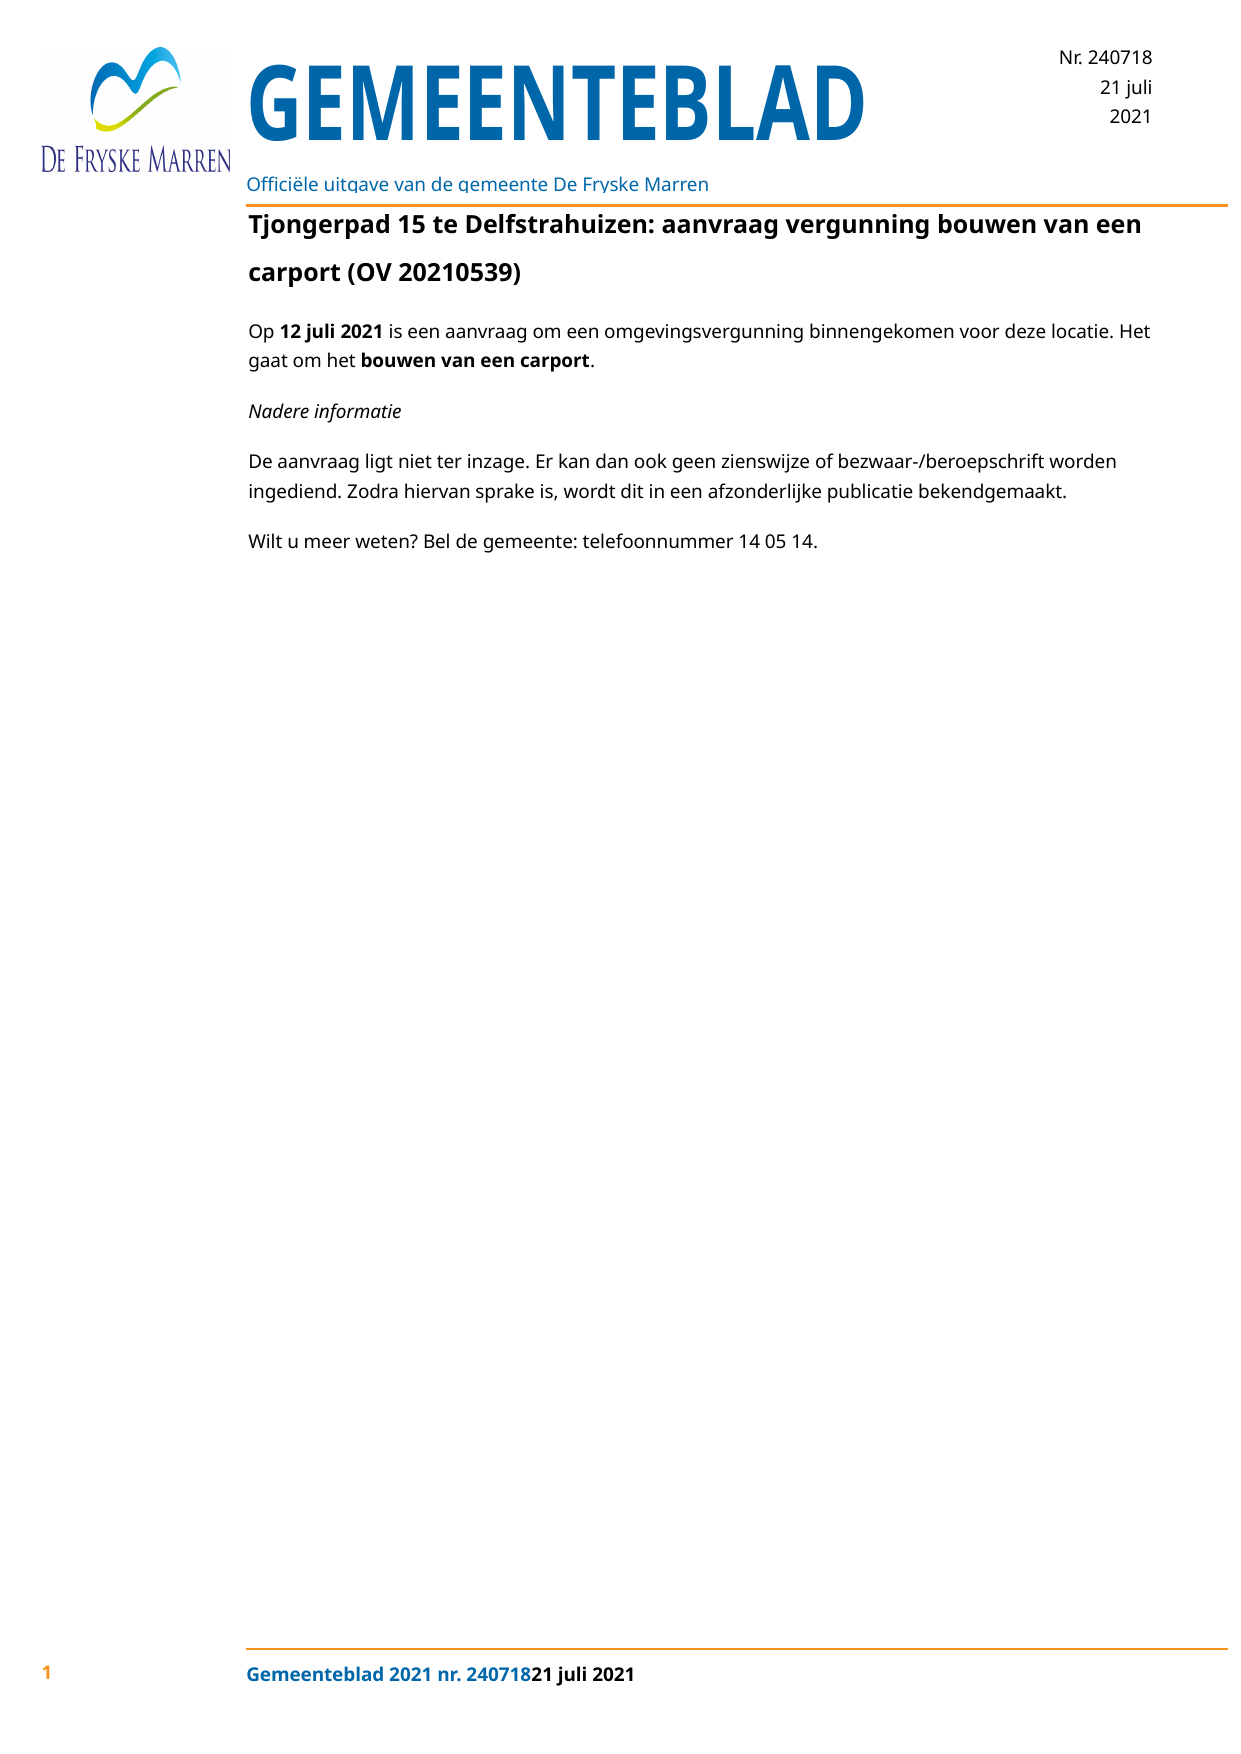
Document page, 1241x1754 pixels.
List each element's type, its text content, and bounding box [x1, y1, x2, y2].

text Wilt u meer weten? Bel de gemeente: telefoonnummer 14 05 14. [248, 528, 1152, 554]
text Nadere informatie [248, 398, 1152, 424]
picture [41, 47, 231, 172]
text Tjongerpad 15 te Delfstrahuizen: aanvraag vergunning bouwen van een carport (OV 20210539) [248, 207, 1152, 288]
text De aanvraag ligt niet ter inzage. Er kan dan ook geen zienswijze of bezwaar-/beroepschrift worden ingediend. Zodra hiervan sprake is, wordt dit in een afzonderlijke publicatie bekendgemaakt. [248, 448, 1152, 504]
text Op 12 juli 2021 is een aanvraag om een omgevingsvergunning binnengekomen voor deze locatie. Het gaat om het bouwen van een carport. [248, 318, 1152, 373]
